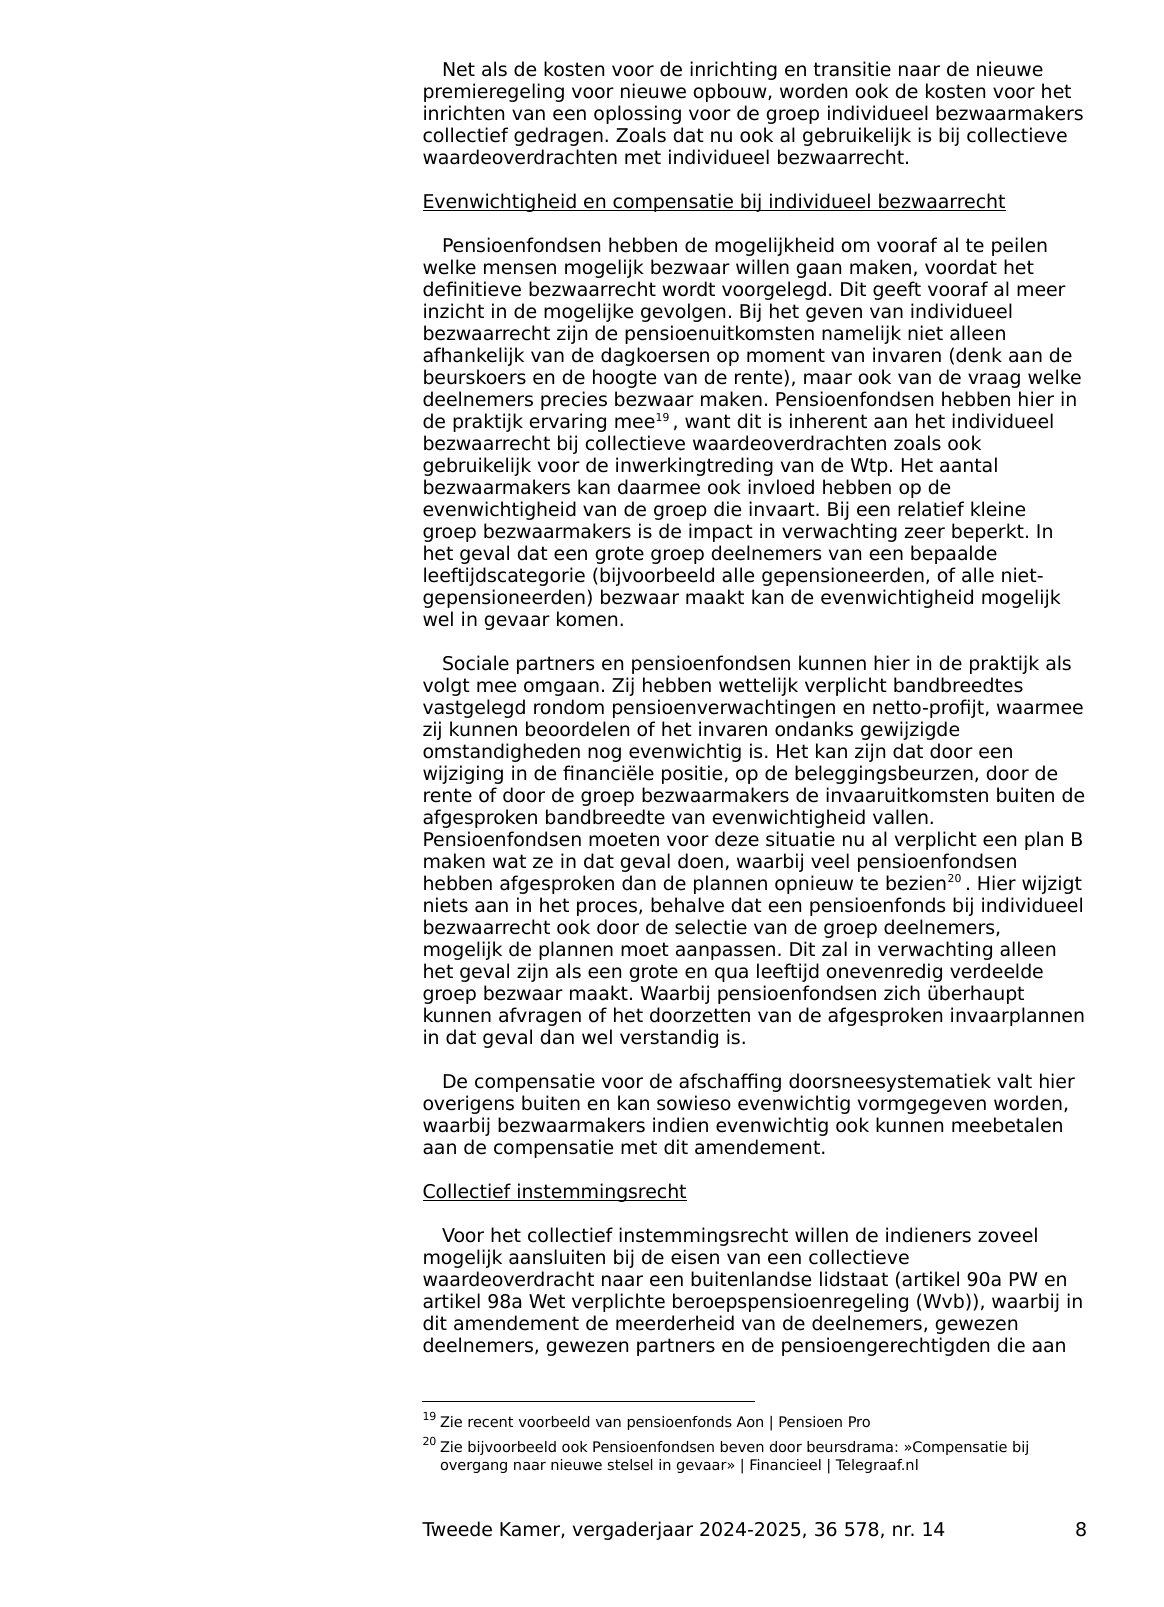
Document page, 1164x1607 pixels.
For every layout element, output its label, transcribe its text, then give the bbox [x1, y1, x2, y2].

subtitle Collectief instemmingsrecht [422, 1181, 1087, 1203]
text Voor het collectief instemmingsrecht willen de indieners zoveel mogelijk aansluiten bij de eisen van een collectieve waardeoverdracht naar een buitenlandse lidstaat (artikel 90a PW en artikel 98a Wet verplichte beroepspensioenregeling (Wvb)), waarbij in dit amendement de meerderheid van de deelnemers, gewezen deelnemers, gewezen partners en de pensioengerechtigden die aan [422, 1225, 1087, 1357]
text Sociale partners en pensioenfondsen kunnen hier in de praktijk als volgt mee omgaan. Zij hebben wettelijk verplicht bandbreedtes vastgelegd rondom pensioenverwachtingen en netto-profijt, waarmee zij kunnen beoordelen of het invaren ondanks gewijzigde omstandigheden nog evenwichtig is. Het kan zijn dat door een wijziging in de financiële positie, op de beleggingsbeurzen, door de rente of door de groep bezwaarmakers de invaaruitkomsten buiten de afgesproken bandbreedte van evenwichtigheid vallen. Pensioenfondsen moeten voor deze situatie nu al verplicht een plan B maken wat ze in dat geval doen, waarbij veel pensioenfondsen hebben afgesproken dan de plannen opnieuw te bezien. Hier wijzigt niets aan in het proces, behalve dat een pensioenfonds bij individueel bezwaarrecht ook door de selectie van de groep deelnemers, mogelijk de plannen moet aanpassen. Dit zal in verwachting alleen het geval zijn als een grote en qua leeftijd onevenredig verdeelde groep bezwaar maakt. Waarbij pensioenfondsen zich überhaupt kunnen afvragen of het doorzetten van de afgesproken invaarplannen in dat geval dan wel verstandig is. [422, 653, 1087, 1049]
subtitle Evenwichtigheid en compensatie bij individueel bezwaarrecht [422, 191, 1087, 213]
text Zie bijvoorbeeld ook Pensioenfondsen beven door beursdrama: »Compensatie bij overgang naar nieuwe stelsel in gevaar» | Financieel | Telegraaf.nl [422, 1435, 1087, 1474]
text Zie recent voorbeeld van pensioenfonds Aon | Pensioen Pro [422, 1410, 1087, 1432]
text De compensatie voor de afschaffing doorsneesystematiek valt hier overigens buiten en kan sowieso evenwichtig vormgegeven worden, waarbij bezwaarmakers indien evenwichtig ook kunnen meebetalen aan de compensatie met dit amendement. [422, 1071, 1087, 1159]
text Pensioenfondsen hebben de mogelijkheid om vooraf al te peilen welke mensen mogelijk bezwaar willen gaan maken, voordat het definitieve bezwaarrecht wordt voorgelegd. Dit geeft vooraf al meer inzicht in de mogelijke gevolgen. Bij het geven van individueel bezwaarrecht zijn de pensioenuitkomsten namelijk niet alleen afhankelijk van de dagkoersen op moment van invaren (denk aan de beurskoers en de hoogte van de rente), maar ook van de vraag welke deelnemers precies bezwaar maken. Pensioenfondsen hebben hier in de praktijk ervaring mee, want dit is inherent aan het individueel bezwaarrecht bij collectieve waardeoverdrachten zoals ook gebruikelijk voor de inwerkingtreding van de Wtp. Het aantal bezwaarmakers kan daarmee ook invloed hebben op de evenwichtigheid van de groep die invaart. Bij een relatief kleine groep bezwaarmakers is de impact in verwachting zeer beperkt. In het geval dat een grote groep deelnemers van een bepaalde leeftijdscategorie (bijvoorbeeld alle gepensioneerden, of alle niet-gepensioneerden) bezwaar maakt kan de evenwichtigheid mogelijk wel in gevaar komen. [422, 235, 1087, 631]
text Net als de kosten voor de inrichting en transitie naar de nieuwe premieregeling voor nieuwe opbouw, worden ook de kosten voor het inrichten van een oplossing voor de groep individueel bezwaarmakers collectief gedragen. Zoals dat nu ook al gebruikelijk is bij collectieve waardeoverdrachten met individueel bezwaarrecht. [422, 59, 1087, 169]
